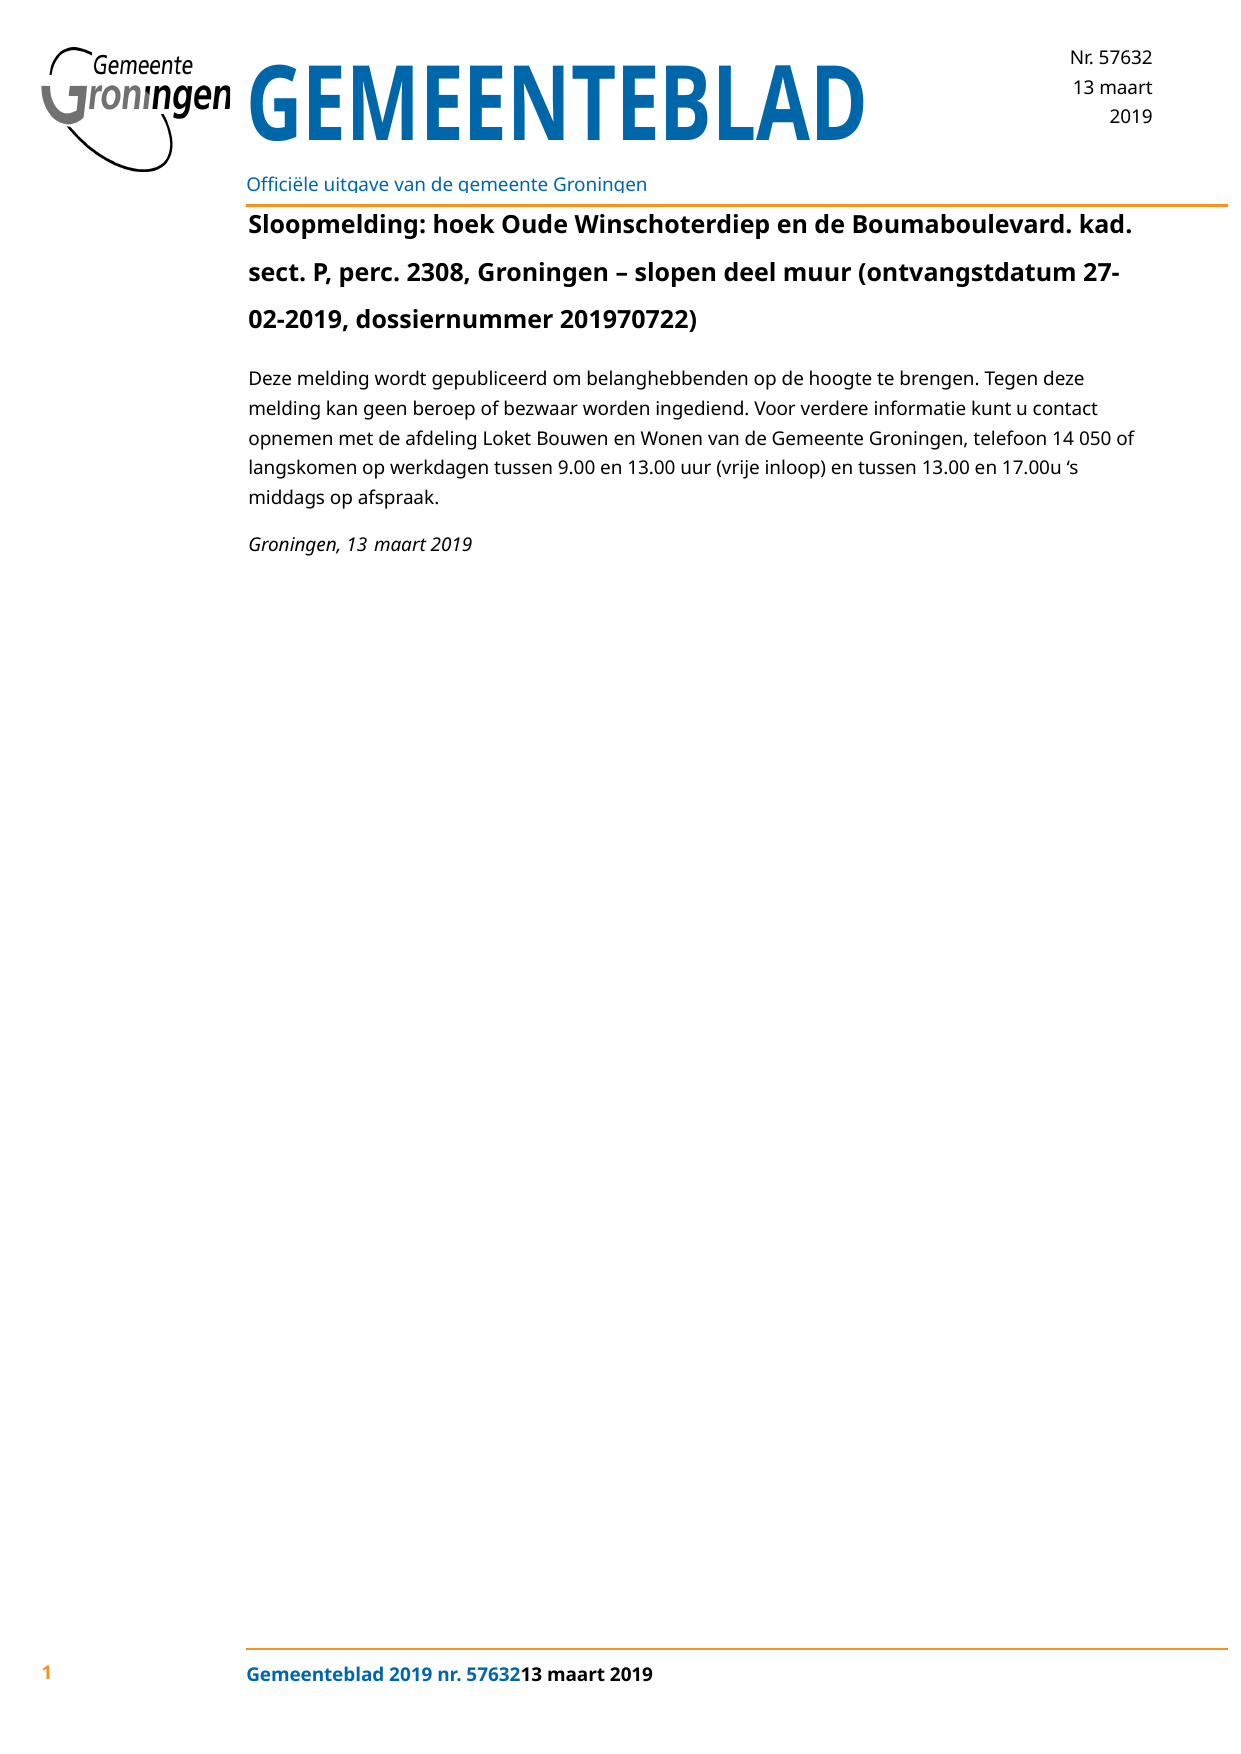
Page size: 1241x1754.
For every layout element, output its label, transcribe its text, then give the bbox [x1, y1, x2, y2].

text Deze melding wordt gepubliceerd om belanghebbenden op de hoogte te brengen. Tegen deze melding kan geen beroep of bezwaar worden ingediend. Voor verdere informatie kunt u contact opnemen met de afdeling Loket Bouwen en Wonen van de Gemeente Groningen, telefoon 14 050 of langskomen op werkdagen tussen 9.00 en 13.00 uur (vrije inloop) en tussen 13.00 en 17.00u ‘s middags op afspraak. [248, 366, 1152, 509]
text Sloopmelding: hoek Oude Winschoterdiep en de Boumaboulevard. kad. sect. P, perc. 2308, Groningen – slopen deel muur (ontvangstdatum 27-02-2019, dossiernummer 201970722) [248, 207, 1152, 336]
text Groningen, 13 maart 2019 [248, 532, 1152, 557]
picture [41, 47, 231, 172]
